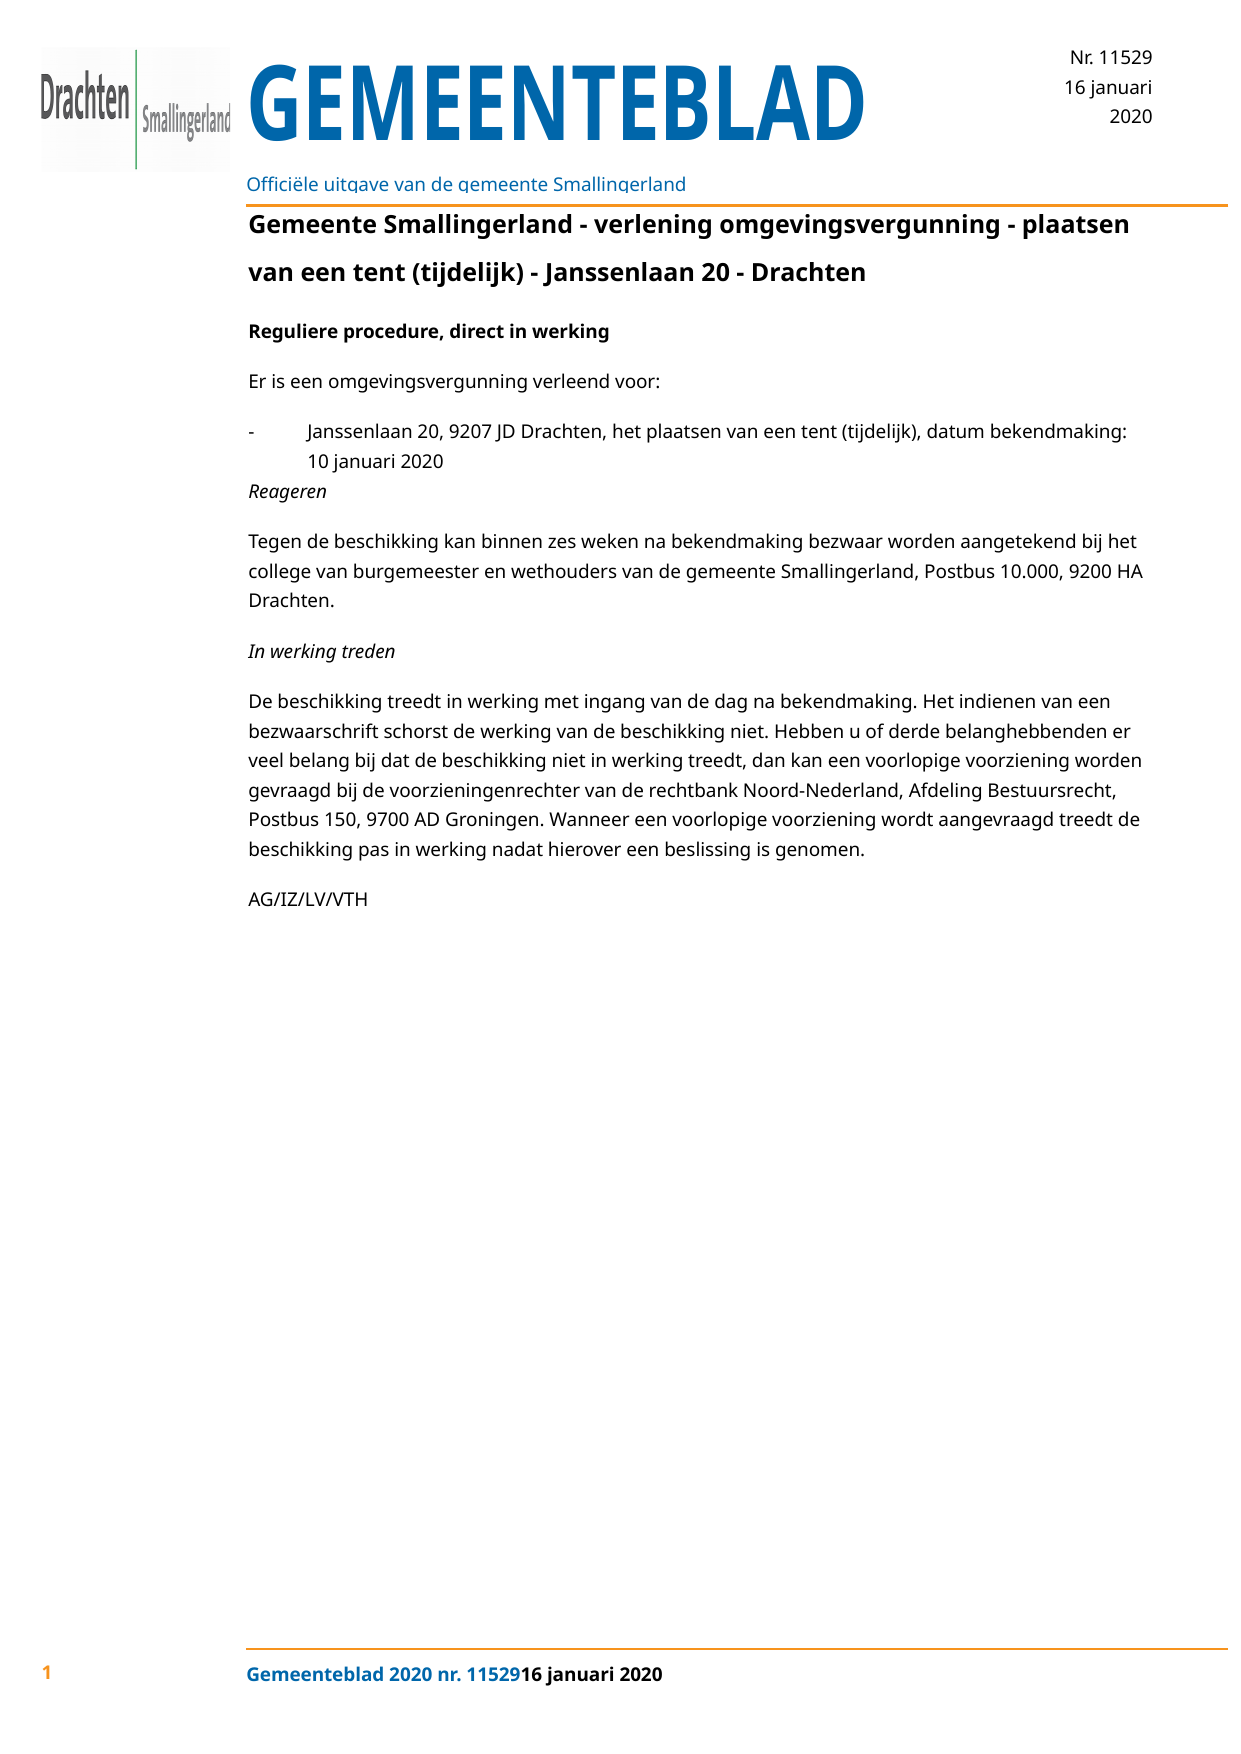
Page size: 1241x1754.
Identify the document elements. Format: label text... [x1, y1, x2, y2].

text Gemeente Smallingerland - verlening omgevingsvergunning - plaatsen van een tent (tijdelijk) - Janssenlaan 20 - Drachten [248, 207, 1152, 288]
list Janssenlaan 20, 9207 JD Drachten, het plaatsen van een tent (tijdelijk), datum bekendmaking: 10 januari 2020 [248, 419, 1152, 474]
text Reguliere procedure, direct in werking [248, 318, 1152, 344]
picture [41, 47, 231, 172]
text De beschikking treedt in werking met ingang van de dag na bekendmaking. Het indienen van een bezwaarschrift schorst de werking van de beschikking niet. Hebben u of derde belanghebbenden er veel belang bij dat de beschikking niet in werking treedt, dan kan een voorlopige voorziening worden gevraagd bij de voorzieningenrechter van de rechtbank Noord-Nederland, Afdeling Bestuursrecht, Postbus 150, 9700 AD Groningen. Wanneer een voorlopige voorziening wordt aangevraagd treedt de beschikking pas in werking nadat hierover een beslissing is genomen. [248, 688, 1152, 862]
text Er is een omgevingsvergunning verleend voor: [248, 368, 1152, 394]
text In werking treden [248, 638, 1152, 664]
text Tegen de beschikking kan binnen zes weken na bekendmaking bezwaar worden aangetekend bij het college van burgemeester en wethouders van de gemeente Smallingerland, Postbus 10.000, 9200 HA Drachten. [248, 528, 1152, 613]
text AG/IZ/LV/VTH [248, 887, 1152, 912]
text Reageren [248, 478, 1152, 504]
